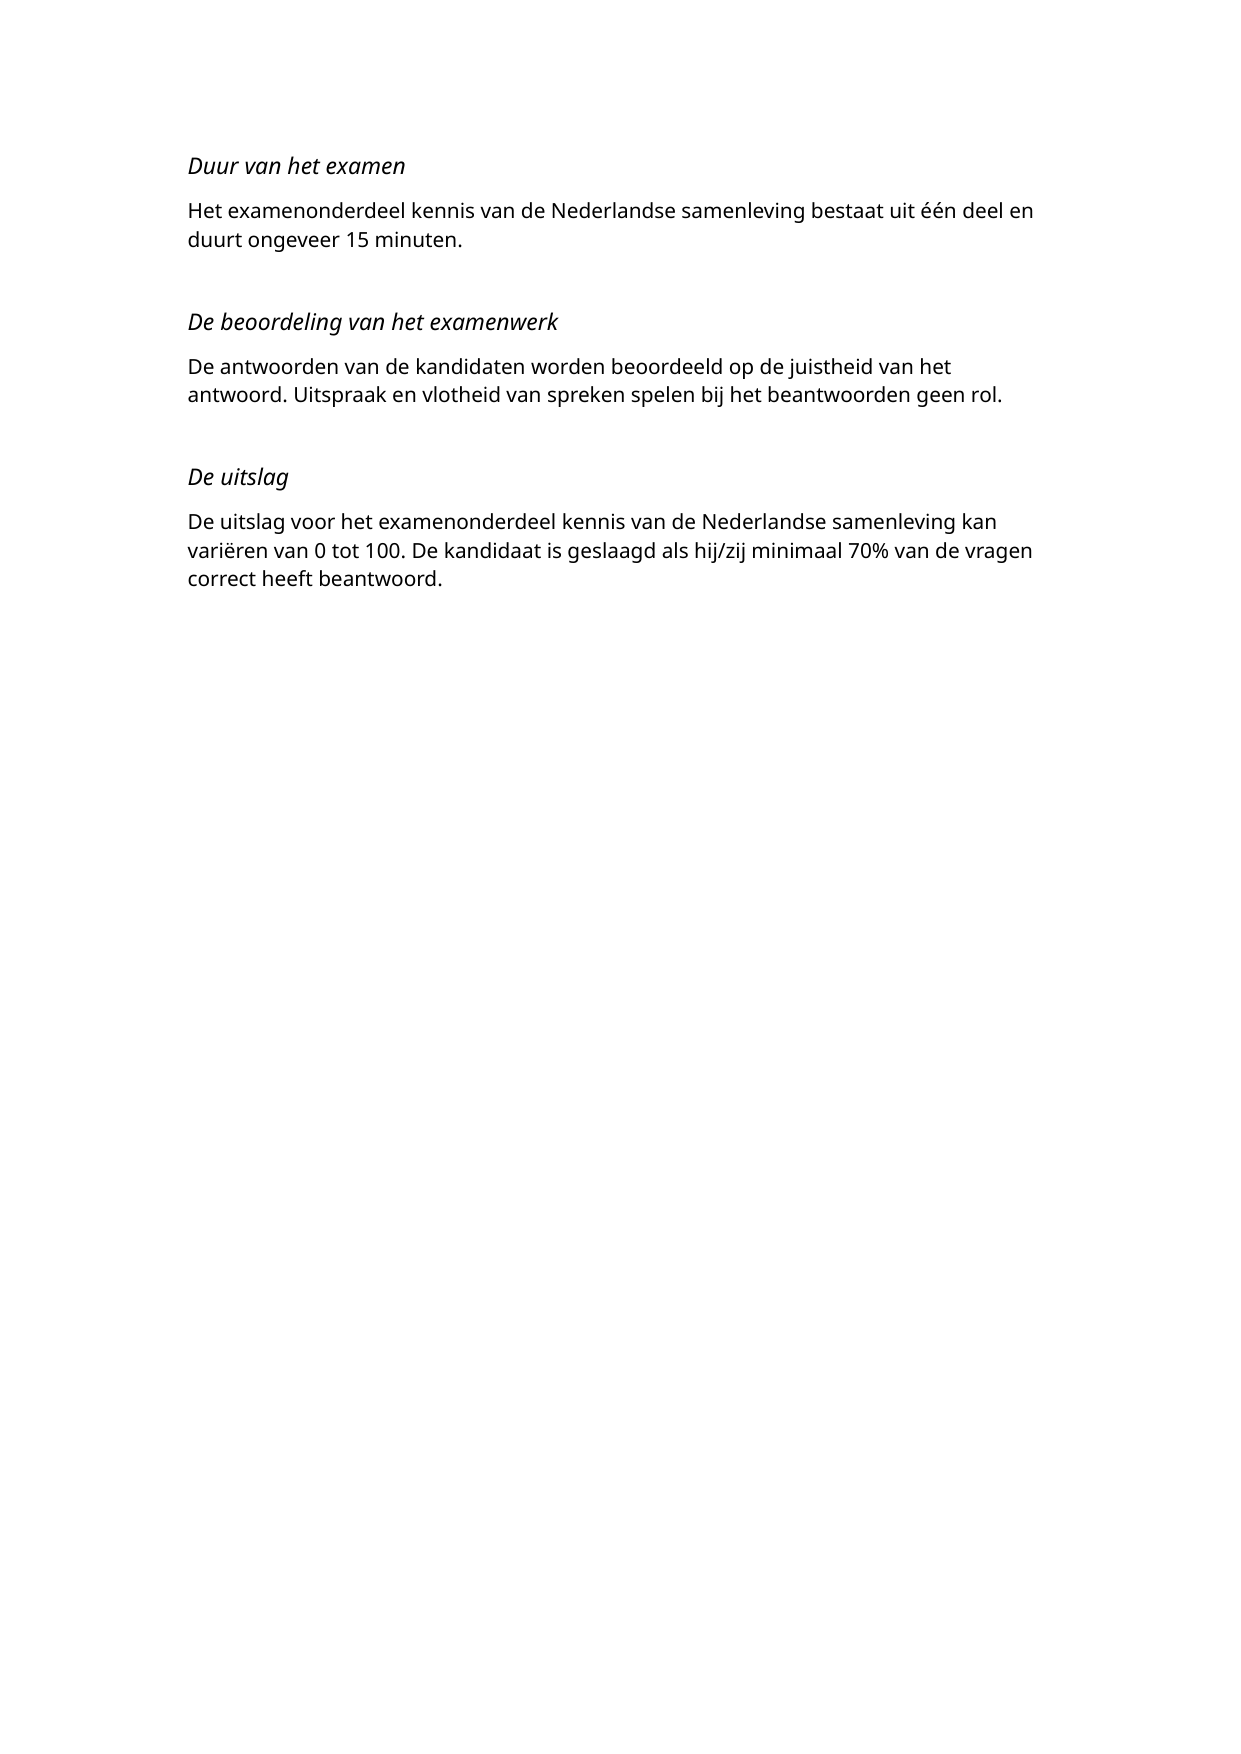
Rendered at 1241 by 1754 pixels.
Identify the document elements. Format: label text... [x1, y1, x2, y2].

subtitle De uitslag [187, 461, 1053, 492]
text Het examenonderdeel kennis van de Nederlandse samenleving bestaat uit één deel en duurt ongeveer 15 minuten. [187, 196, 1053, 253]
subtitle De beoordeling van het examenwerk [187, 306, 1053, 337]
text De antwoorden van de kandidaten worden beoordeeld op de juistheid van het antwoord. Uitspraak en vlotheid van spreken spelen bij het beantwoorden geen rol. [187, 352, 1053, 409]
text De uitslag voor het examenonderdeel kennis van de Nederlandse samenleving kan variëren van 0 tot 100. De kandidaat is geslaagd als hij/zij minimaal 70% van de vragen correct heeft beantwoord. [187, 507, 1053, 593]
subtitle Duur van het examen [187, 150, 1053, 181]
